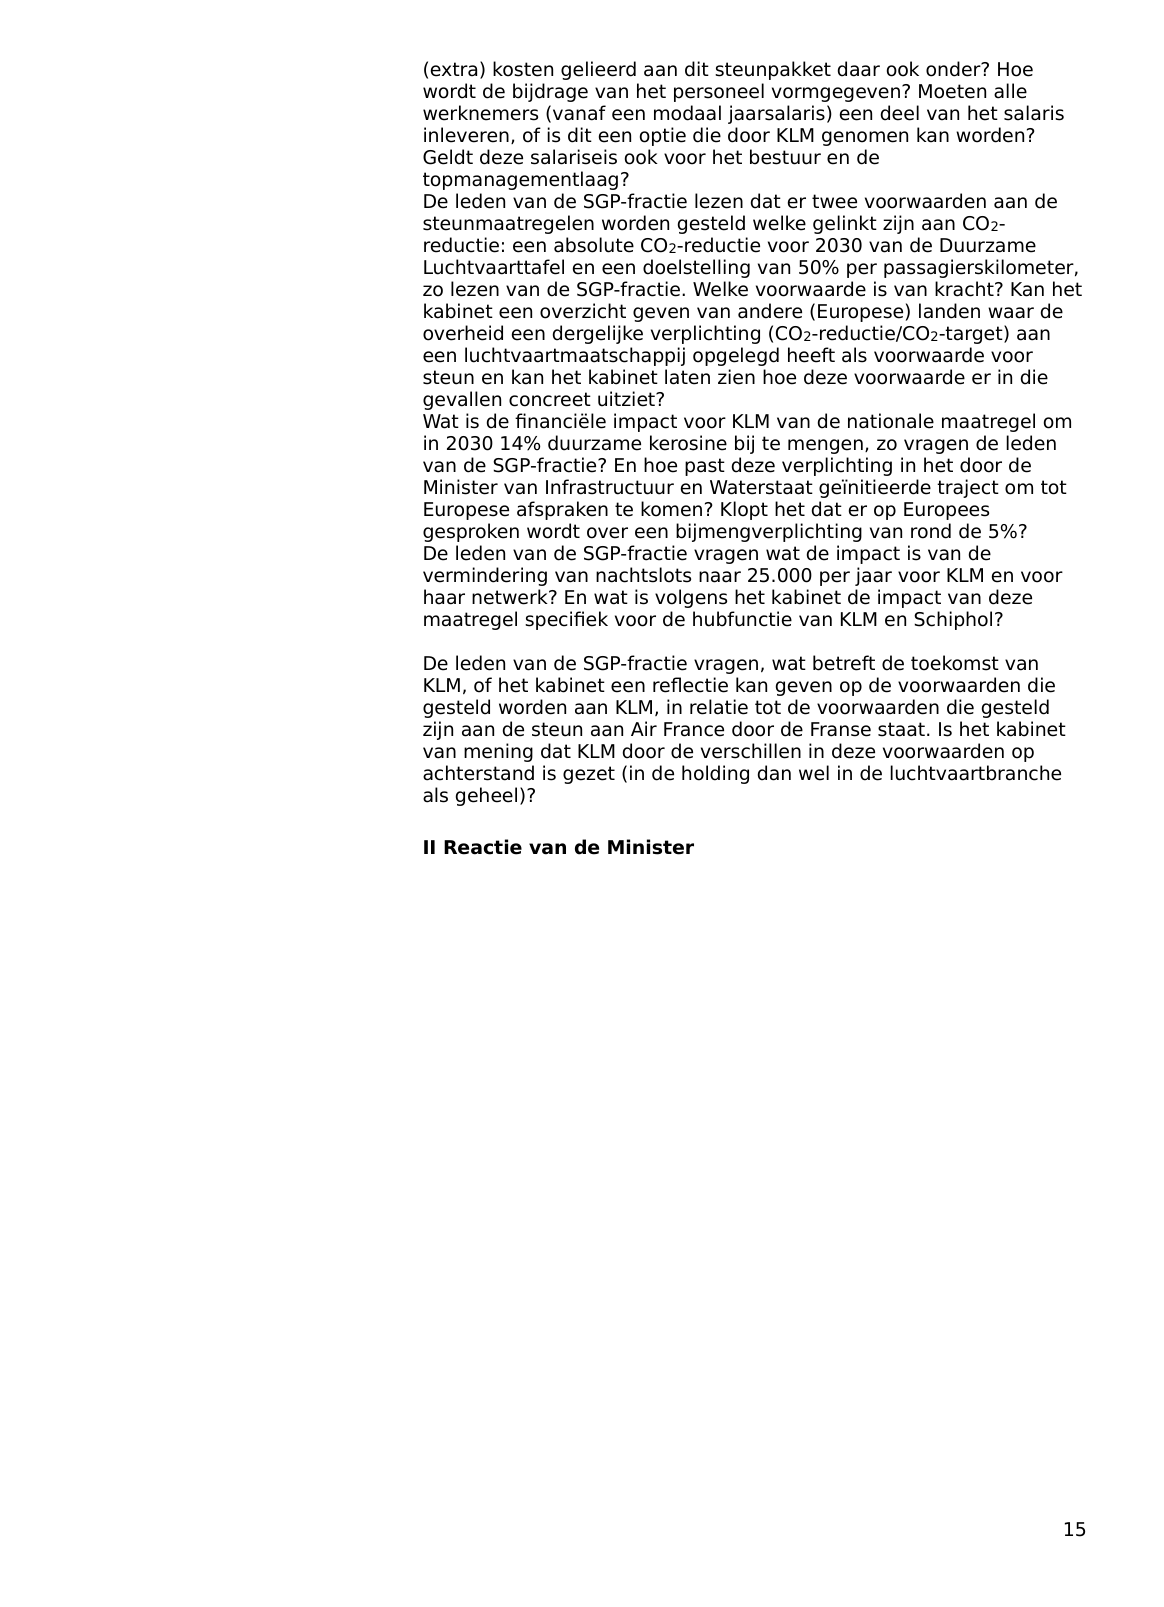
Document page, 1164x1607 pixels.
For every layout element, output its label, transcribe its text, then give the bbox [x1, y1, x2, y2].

text (extra) kosten gelieerd aan dit steunpakket daar ook onder? Hoe wordt de bijdrage van het personeel vormgegeven? Moeten alle werknemers (vanaf een modaal jaarsalaris) een deel van het salaris inleveren, of is dit een optie die door KLM genomen kan worden? Geldt deze salariseis ook voor het bestuur en de topmanagementlaag? [422, 59, 1087, 191]
text De leden van de SGP-fractie lezen dat er twee voorwaarden aan de steunmaatregelen worden gesteld welke gelinkt zijn aan CO2-reductie: een absolute CO2-reductie voor 2030 van de Duurzame Luchtvaarttafel en een doelstelling van 50% per passagierskilometer, zo lezen van de SGP-fractie. Welke voorwaarde is van kracht? Kan het kabinet een overzicht geven van andere (Europese) landen waar de overheid een dergelijke verplichting (CO2-reductie/CO2-target) aan een luchtvaartmaatschappij opgelegd heeft als voorwaarde voor steun en kan het kabinet laten zien hoe deze voorwaarde er in die gevallen concreet uitziet? [422, 191, 1087, 411]
subtitle II Reactie van de Minister [422, 837, 1087, 858]
text De leden van de SGP-fractie vragen, wat betreft de toekomst van KLM, of het kabinet een reflectie kan geven op de voorwaarden die gesteld worden aan KLM, in relatie tot de voorwaarden die gesteld zijn aan de steun aan Air France door de Franse staat. Is het kabinet van mening dat KLM door de verschillen in deze voorwaarden op achterstand is gezet (in de holding dan wel in de luchtvaartbranche als geheel)? [422, 653, 1087, 807]
text Wat is de financiële impact voor KLM van de nationale maatregel om in 2030 14% duurzame kerosine bij te mengen, zo vragen de leden van de SGP-fractie? En hoe past deze verplichting in het door de Minister van Infrastructuur en Waterstaat geïnitieerde traject om tot Europese afspraken te komen? Klopt het dat er op Europees gesproken wordt over een bijmengverplichting van rond de 5%? [422, 411, 1087, 543]
text De leden van de SGP-fractie vragen wat de impact is van de vermindering van nachtslots naar 25.000 per jaar voor KLM en voor haar netwerk? En wat is volgens het kabinet de impact van deze maatregel specifiek voor de hubfunctie van KLM en Schiphol? [422, 543, 1087, 631]
